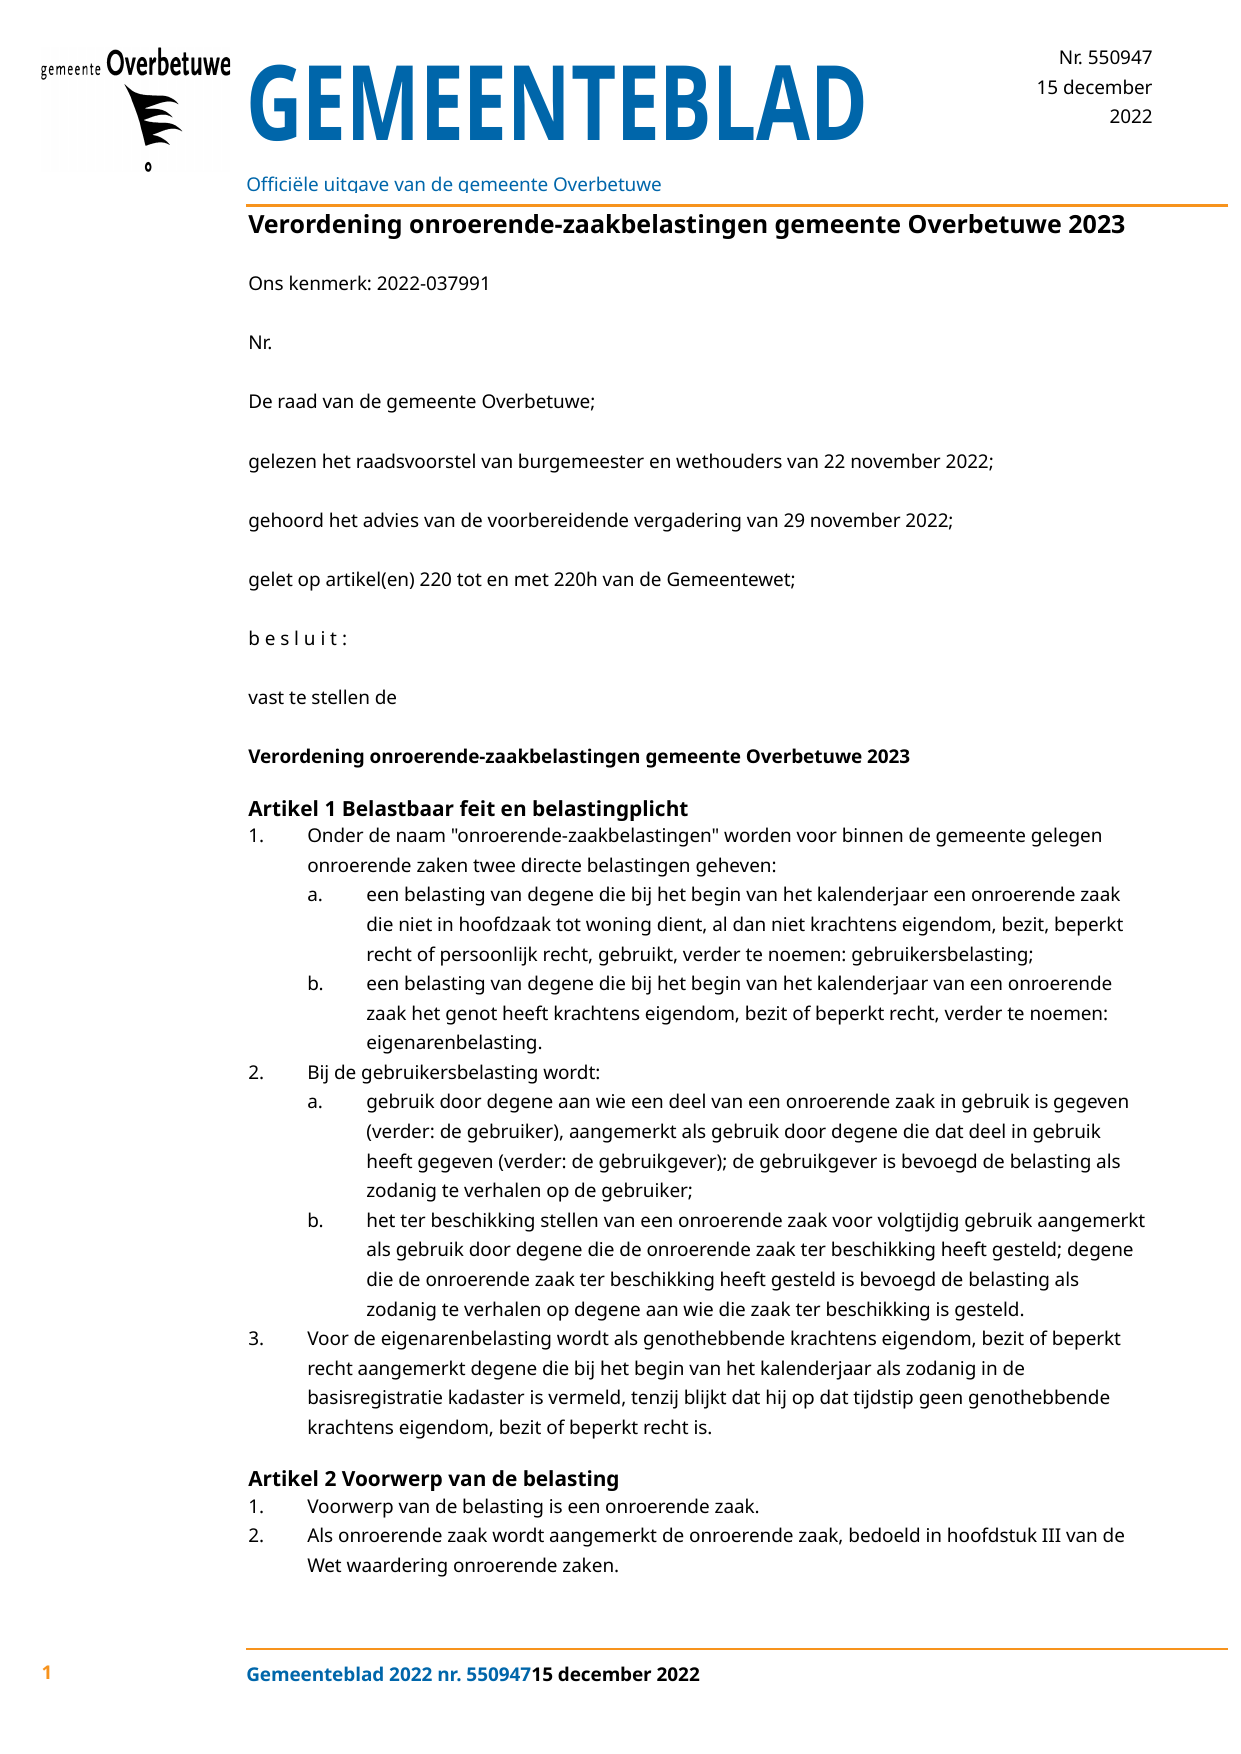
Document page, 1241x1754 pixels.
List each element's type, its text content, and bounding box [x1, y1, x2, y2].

text Verordening onroerende-zaakbelastingen gemeente Overbetuwe 2023 [248, 207, 1152, 241]
list Voorwerp van de belasting is een onroerende zaak. [248, 1493, 1152, 1519]
list Bij de gebruikersbelasting wordt: [248, 1059, 1152, 1085]
text b e s l u i t : [248, 625, 1152, 651]
picture [41, 47, 231, 172]
list Voor de eigenarenbelasting wordt als genothebbende krachtens eigendom, bezit of beperkt recht aangemerkt degene die bij het begin van het kalenderjaar als zodanig in de basisregistratie kadaster is vermeld, tenzij blijkt dat hij op dat tijdstip geen genothebbende krachtens eigendom, bezit of beperkt recht is. [248, 1325, 1152, 1440]
list Onder de naam "onroerende-zaakbelastingen" worden voor binnen de gemeente gelegen onroerende zaken twee directe belastingen geheven: [248, 822, 1152, 878]
list het ter beschikking stellen van een onroerende zaak voor volgtijdig gebruik aangemerkt als gebruik door degene die de onroerende zaak ter beschikking heeft gesteld; degene die de onroerende zaak ter beschikking heeft gesteld is bevoegd de belasting als zodanig te verhalen op degene aan wie die zaak ter beschikking is gesteld. [307, 1207, 1152, 1322]
text gelezen het raadsvoorstel van burgemeester en wethouders van 22 november 2022; [248, 448, 1152, 473]
text Verordening onroerende-zaakbelastingen gemeente Overbetuwe 2023 [248, 744, 1152, 769]
list een belasting van degene die bij het begin van het kalenderjaar van een onroerende zaak het genot heeft krachtens eigendom, bezit of beperkt recht, verder te noemen: eigenarenbelasting. [307, 970, 1152, 1055]
text Nr. [248, 329, 1152, 355]
text gehoord het advies van de voorbereidende vergadering van 29 november 2022; [248, 507, 1152, 533]
text gelet op artikel(en) 220 tot en met 220h van de Gemeentewet; [248, 566, 1152, 592]
list gebruik door degene aan wie een deel van een onroerende zaak in gebruik is gegeven (verder: de gebruiker), aangemerkt als gebruik door degene die dat deel in gebruik heeft gegeven (verder: de gebruikgever); de gebruikgever is bevoegd de belasting als zodanig te verhalen op de gebruiker; [307, 1089, 1152, 1203]
text De raad van de gemeente Overbetuwe; [248, 389, 1152, 414]
list een belasting van degene die bij het begin van het kalenderjaar een onroerende zaak die niet in hoofdzaak tot woning dient, al dan niet krachtens eigendom, bezit, beperkt recht of persoonlijk recht, gebruikt, verder te noemen: gebruikersbelasting; [307, 882, 1152, 967]
text vast te stellen de [248, 684, 1152, 710]
text Artikel 1 Belastbaar feit en belastingplicht [248, 794, 1152, 822]
text Artikel 2 Voorwerp van de belasting [248, 1464, 1152, 1493]
text Ons kenmerk: 2022-037991 [248, 270, 1152, 296]
list Als onroerende zaak wordt aangemerkt de onroerende zaak, bedoeld in hoofdstuk III van de Wet waardering onroerende zaken. [248, 1523, 1152, 1578]
